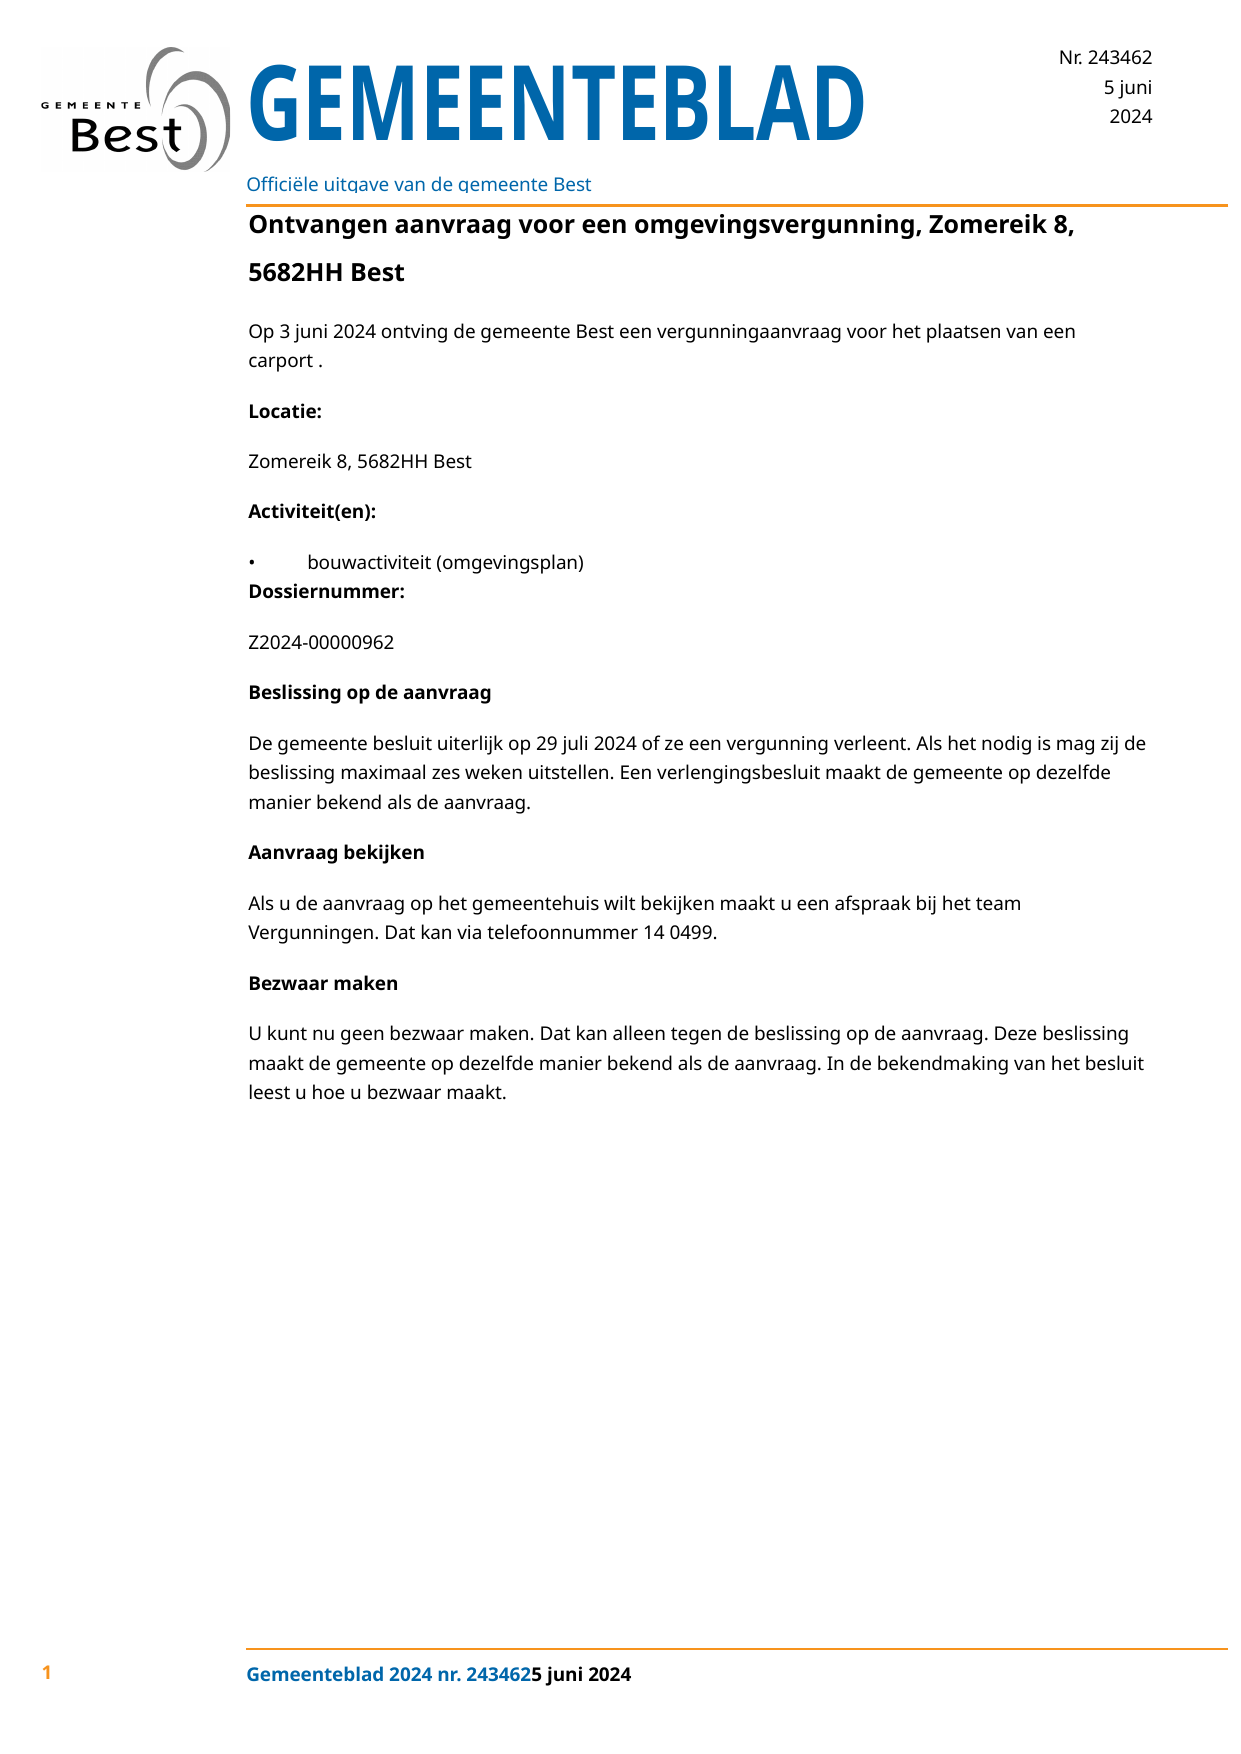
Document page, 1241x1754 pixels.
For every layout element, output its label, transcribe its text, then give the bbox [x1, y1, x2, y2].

text U kunt nu geen bezwaar maken. Dat kan alleen tegen de beslissing op de aanvraag. Deze beslissing maakt de gemeente op dezelfde manier bekend als de aanvraag. In de bekendmaking van het besluit leest u hoe u bezwaar maakt. [248, 1020, 1152, 1105]
text Ontvangen aanvraag voor een omgevingsvergunning, Zomereik 8, 5682HH Best [248, 207, 1152, 288]
text Dossiernummer: [248, 579, 1152, 604]
text De gemeente besluit uiterlijk op 29 juli 2024 of ze een vergunning verleent. Als het nodig is mag zij de beslissing maximaal zes weken uitstellen. Een verlengingsbesluit maakt de gemeente op dezelfde manier bekend als de aanvraag. [248, 730, 1152, 815]
text Zomereik 8, 5682HH Best [248, 448, 1152, 474]
text Z2024-00000962 [248, 629, 1152, 655]
picture [41, 47, 231, 172]
text Bezwaar maken [248, 970, 1152, 996]
text Aanvraag bekijken [248, 839, 1152, 865]
text Op 3 juni 2024 ontving de gemeente Best een vergunningaanvraag voor het plaatsen van een carport . [248, 318, 1152, 373]
text Locatie: [248, 398, 1152, 424]
list bouwactiviteit (omgevingsplan) [248, 549, 1152, 575]
text Activiteit(en): [248, 499, 1152, 524]
text Als u de aanvraag op het gemeentehuis wilt bekijken maakt u een afspraak bij het team Vergunningen. Dat kan via telefoonnummer 14 0499. [248, 890, 1152, 945]
text Beslissing op de aanvraag [248, 679, 1152, 705]
